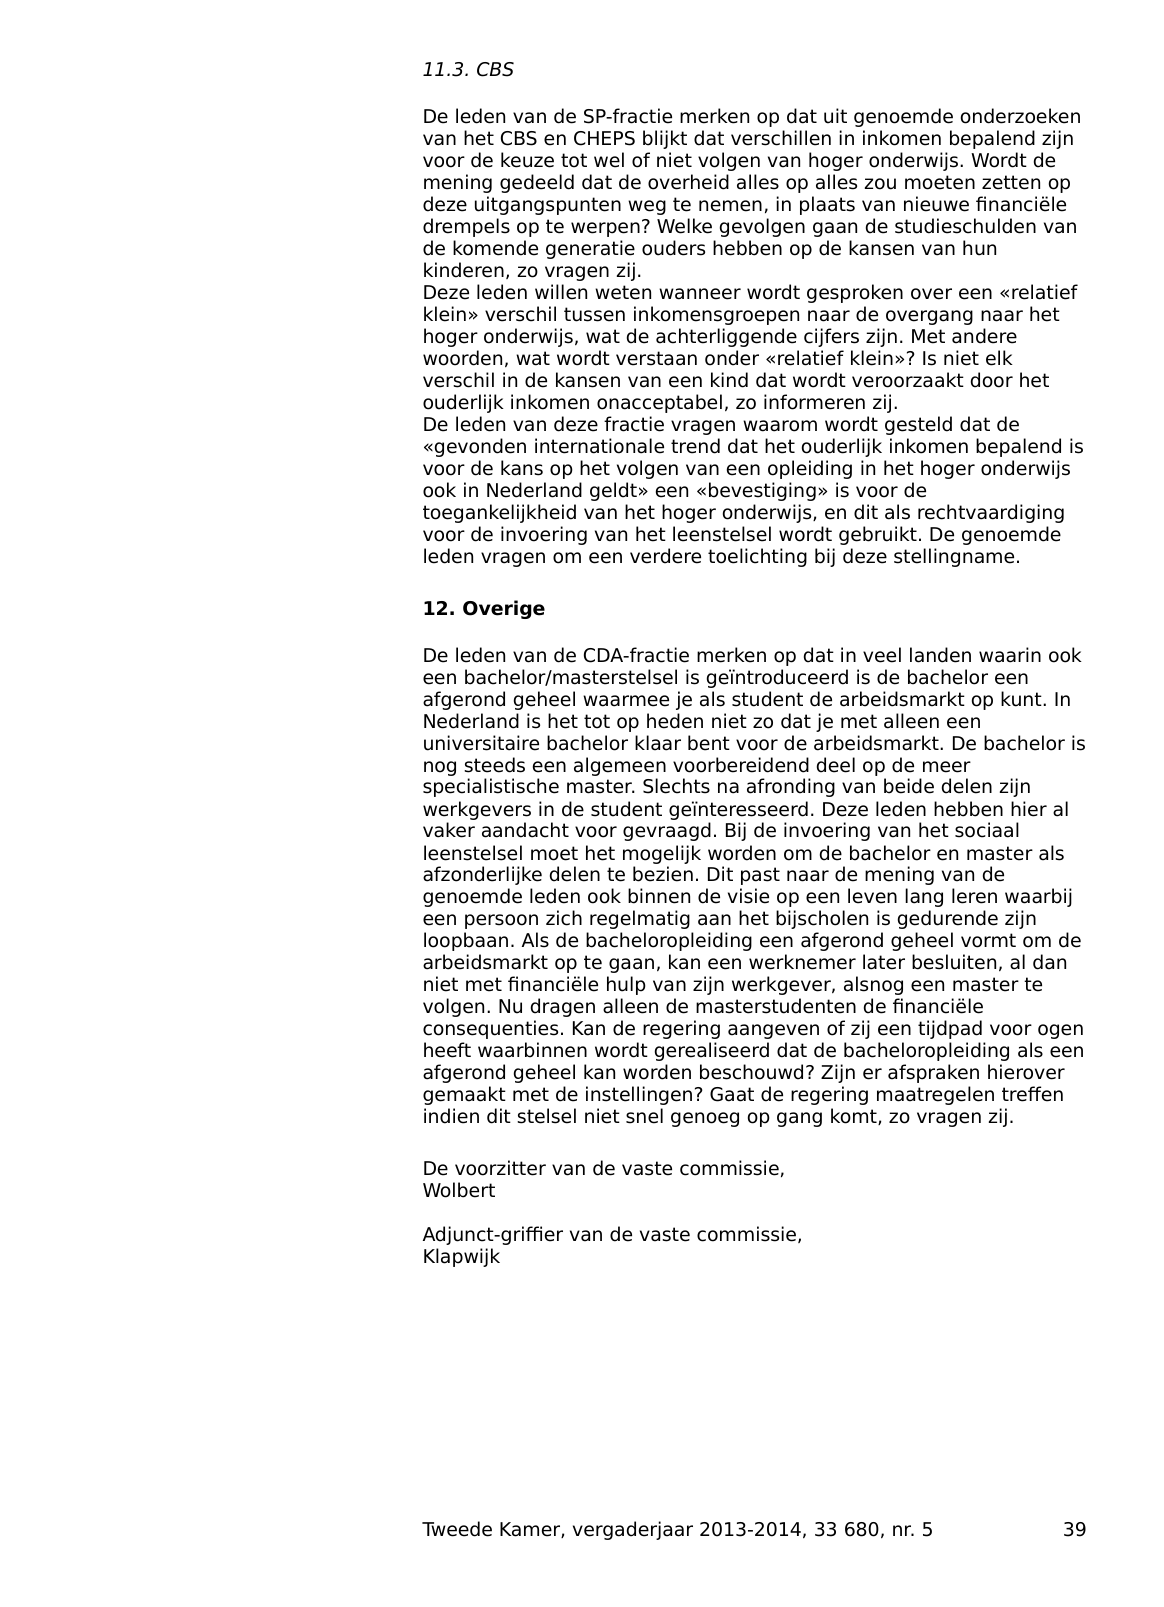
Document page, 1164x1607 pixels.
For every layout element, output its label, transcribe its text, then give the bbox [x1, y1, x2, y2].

text De leden van de SP-fractie merken op dat uit genoemde onderzoeken van het CBS en CHEPS blijkt dat verschillen in inkomen bepalend zijn voor de keuze tot wel of niet volgen van hoger onderwijs. Wordt de mening gedeeld dat de overheid alles op alles zou moeten zetten op deze uitgangspunten weg te nemen, in plaats van nieuwe financiële drempels op te werpen? Welke gevolgen gaan de studieschulden van de komende generatie ouders hebben op de kansen van hun kinderen, zo vragen zij. [422, 106, 1087, 282]
text De voorzitter van de vaste commissie, Wolbert [422, 1158, 1087, 1202]
subtitle 12. Overige [422, 598, 1087, 619]
text De leden van de CDA-fractie merken op dat in veel landen waarin ook een bachelor/masterstelsel is geïntroduceerd is de bachelor een afgerond geheel waarmee je als student de arbeidsmarkt op kunt. In Nederland is het tot op heden niet zo dat je met alleen een universitaire bachelor klaar bent voor de arbeidsmarkt. De bachelor is nog steeds een algemeen voorbereidend deel op de meer specialistische master. Slechts na afronding van beide delen zijn werkgevers in de student geïnteresseerd. Deze leden hebben hier al vaker aandacht voor gevraagd. Bij de invoering van het sociaal leenstelsel moet het mogelijk worden om de bachelor en master als afzonderlijke delen te bezien. Dit past naar de mening van de genoemde leden ook binnen de visie op een leven lang leren waarbij een persoon zich regelmatig aan het bijscholen is gedurende zijn loopbaan. Als de bacheloropleiding een afgerond geheel vormt om de arbeidsmarkt op te gaan, kan een werknemer later besluiten, al dan niet met financiële hulp van zijn werkgever, alsnog een master te volgen. Nu dragen alleen de masterstudenten de financiële consequenties. Kan de regering aangeven of zij een tijdpad voor ogen heeft waarbinnen wordt gerealiseerd dat de bacheloropleiding als een afgerond geheel kan worden beschouwd? Zijn er afspraken hierover gemaakt met de instellingen? Gaat de regering maatregelen treffen indien dit stelsel niet snel genoeg op gang komt, zo vragen zij. [422, 644, 1087, 1128]
subtitle 11.3. CBS [422, 59, 1087, 81]
text Adjunct-griffier van de vaste commissie, Klapwijk [422, 1224, 1087, 1268]
text Deze leden willen weten wanneer wordt gesproken over een «relatief klein» verschil tussen inkomensgroepen naar de overgang naar het hoger onderwijs, wat de achterliggende cijfers zijn. Met andere woorden, wat wordt verstaan onder «relatief klein»? Is niet elk verschil in de kansen van een kind dat wordt veroorzaakt door het ouderlijk inkomen onacceptabel, zo informeren zij. [422, 282, 1087, 414]
text De leden van deze fractie vragen waarom wordt gesteld dat de «gevonden internationale trend dat het ouderlijk inkomen bepalend is voor de kans op het volgen van een opleiding in het hoger onderwijs ook in Nederland geldt» een «bevestiging» is voor de toegankelijkheid van het hoger onderwijs, en dit als rechtvaardiging voor de invoering van het leenstelsel wordt gebruikt. De genoemde leden vragen om een verdere toelichting bij deze stellingname. [422, 414, 1087, 568]
